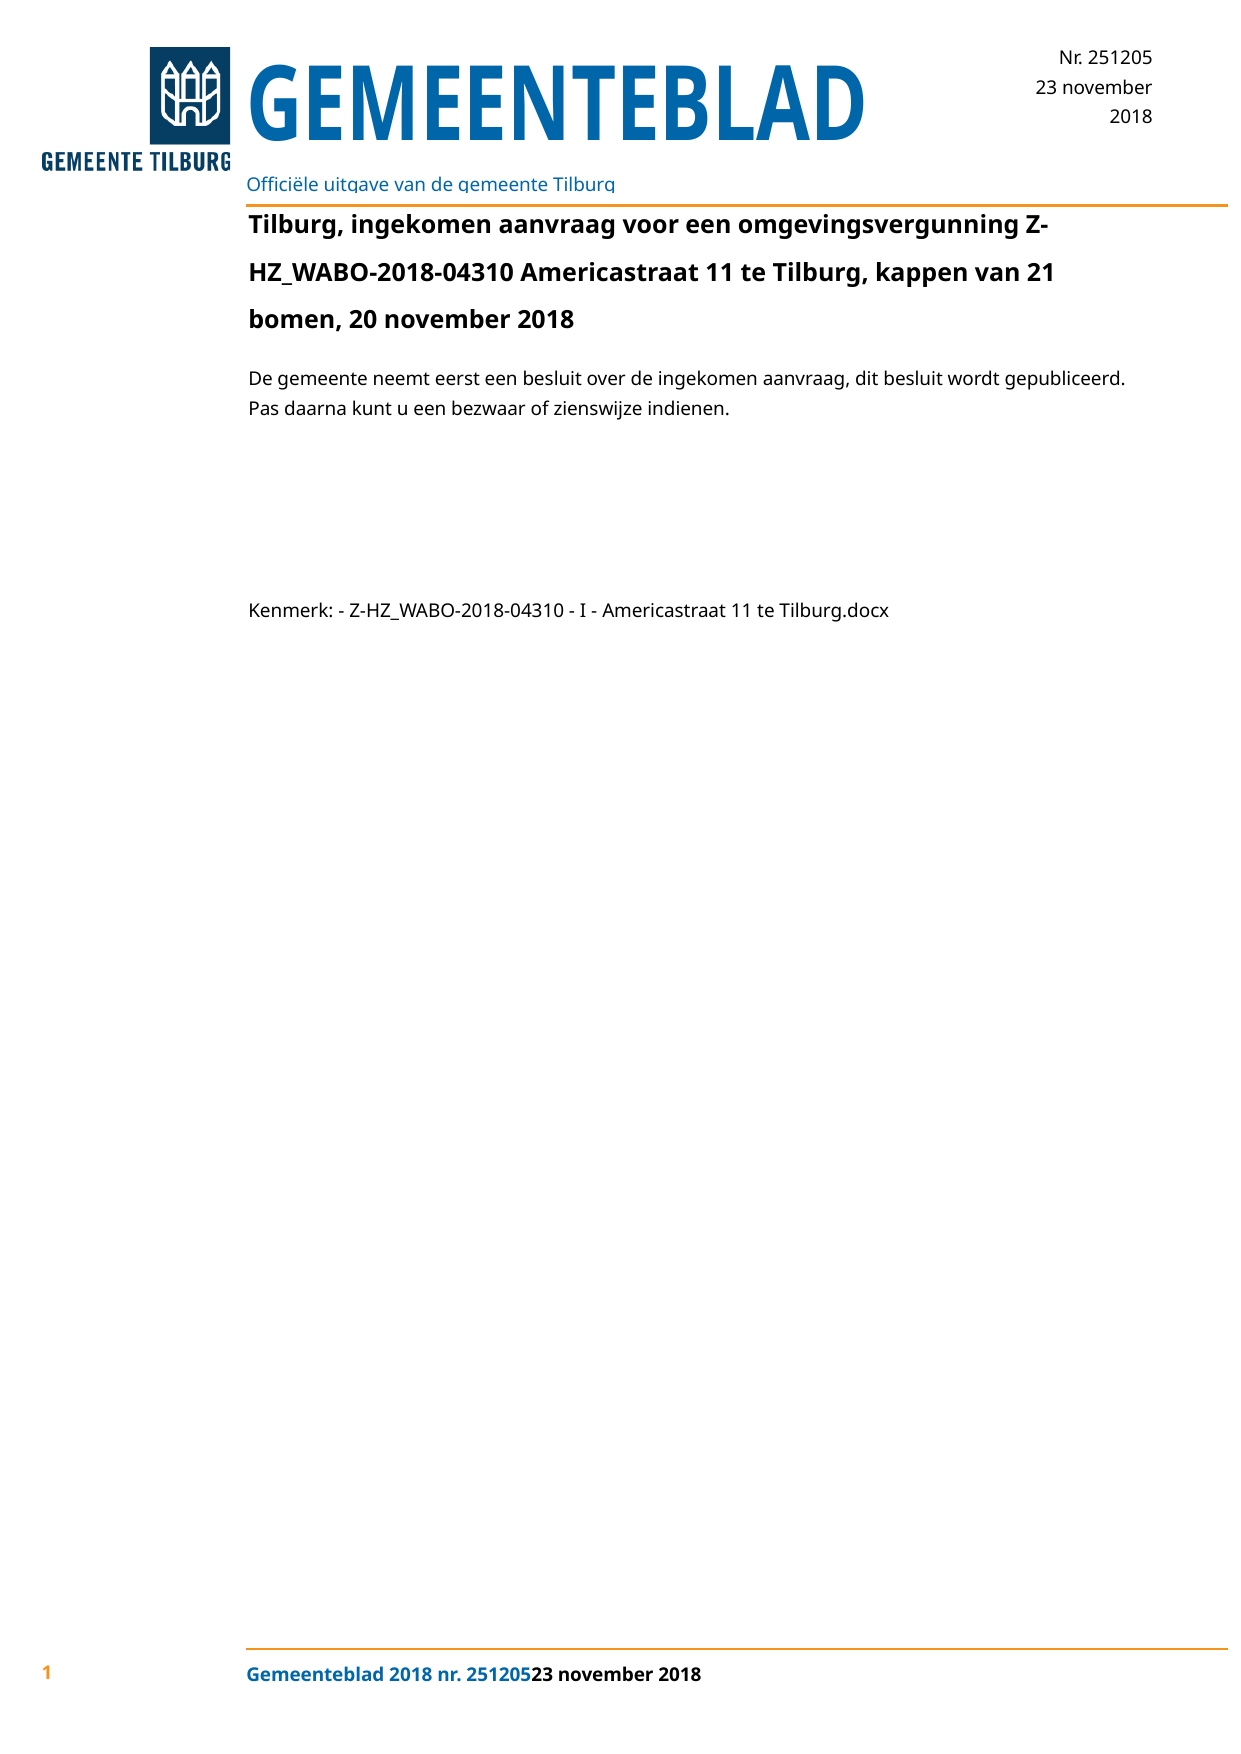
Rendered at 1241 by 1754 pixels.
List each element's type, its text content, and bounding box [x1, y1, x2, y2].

text Tilburg, ingekomen aanvraag voor een omgevingsvergunning Z-HZ_WABO-2018-04310 Americastraat 11 te Tilburg, kappen van 21 bomen, 20 november 2018 [248, 207, 1152, 336]
picture [41, 47, 231, 172]
text Kenmerk: - Z-HZ_WABO-2018-04310 - I - Americastraat 11 te Tilburg.docx [248, 597, 1152, 622]
text De gemeente neemt eerst een besluit over de ingekomen aanvraag, dit besluit wordt gepubliceerd. Pas daarna kunt u een bezwaar of zienswijze indienen. [248, 366, 1152, 421]
